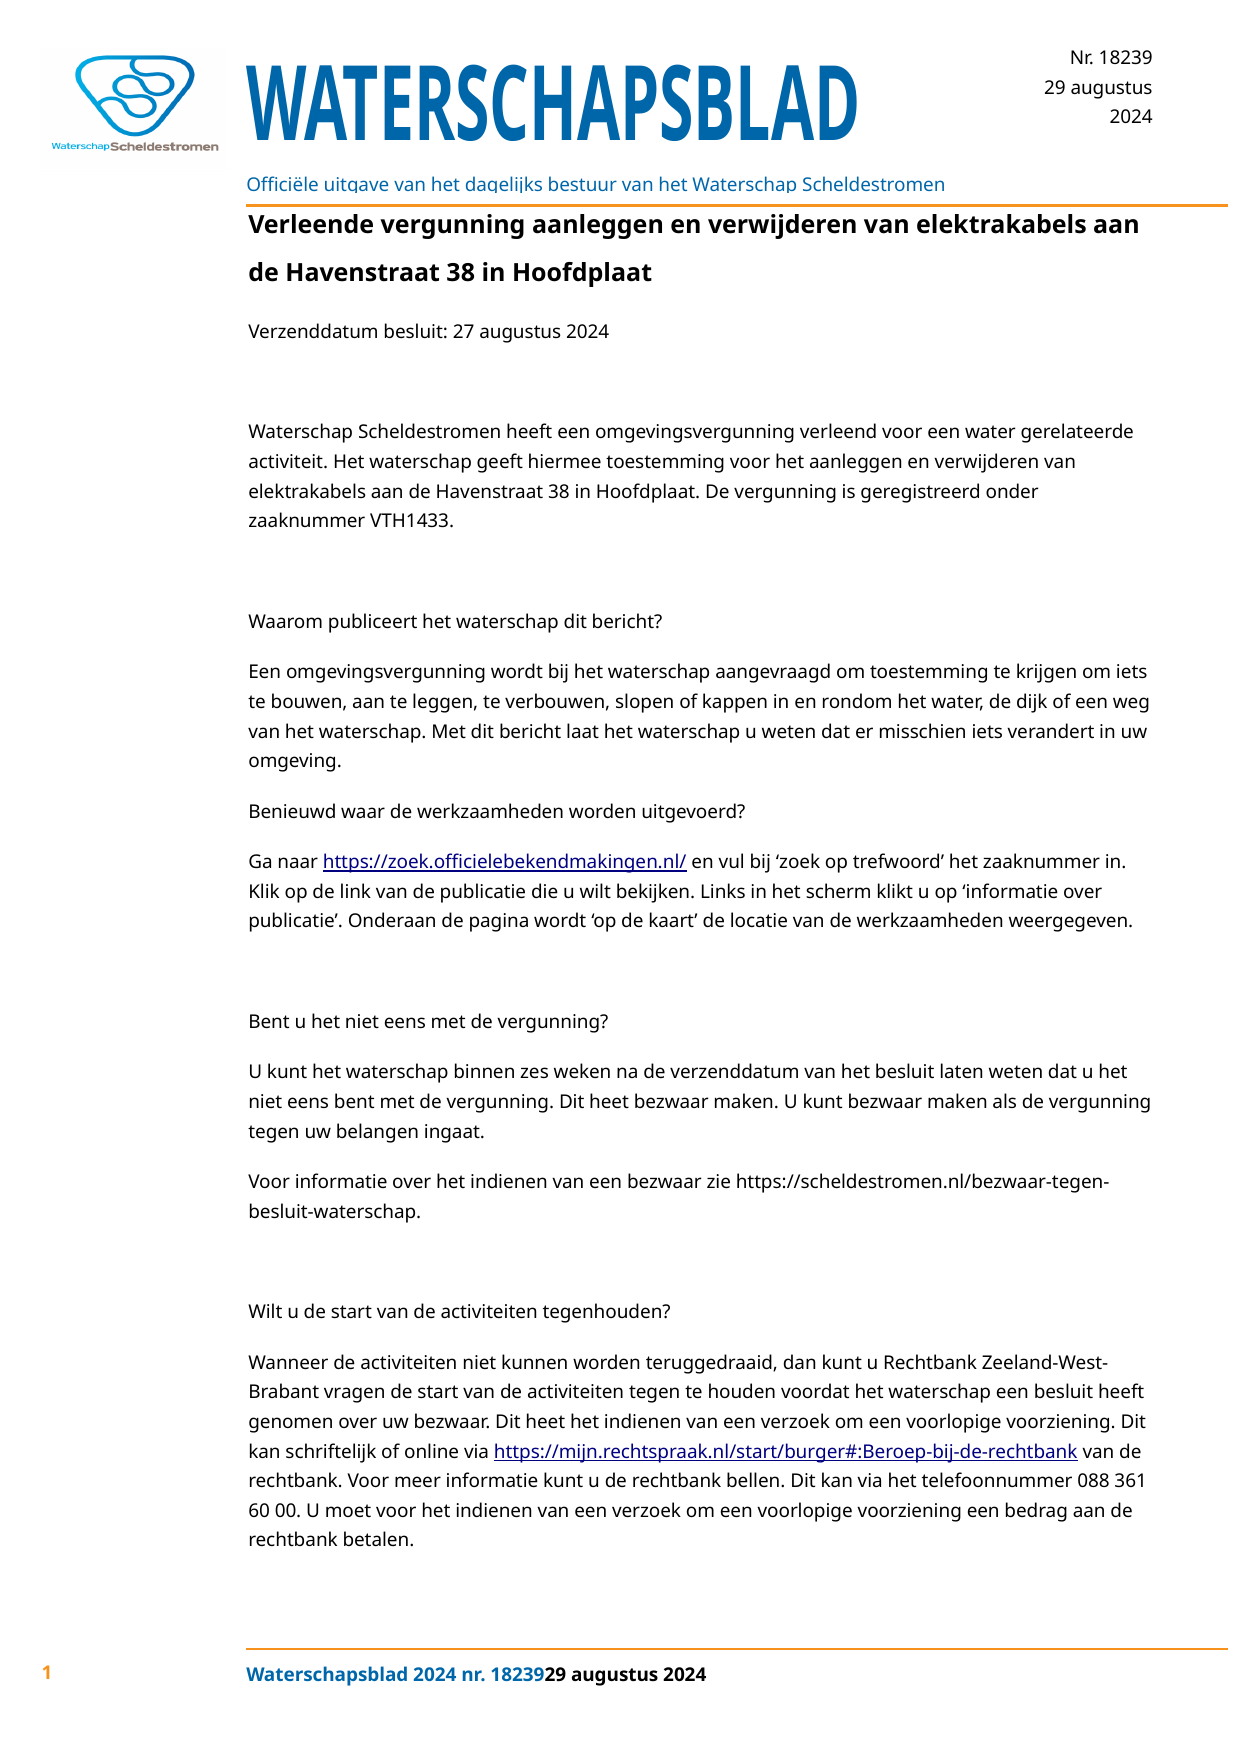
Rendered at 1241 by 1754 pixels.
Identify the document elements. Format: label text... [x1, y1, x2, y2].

text Voor informatie over het indienen van een bezwaar zie https://scheldestromen.nl/bezwaar-tegen-besluit-waterschap. [248, 1168, 1152, 1224]
text Wanneer de activiteiten niet kunnen worden teruggedraaid, dan kunt u Rechtbank Zeeland-West-Brabant vragen de start van de activiteiten tegen te houden voordat het waterschap een besluit heeft genomen over uw bezwaar. Dit heet het indienen van een verzoek om een voorlopige voorziening. Dit kan schriftelijk of online via https://mijn.rechtspraak.nl/start/burger#:Beroep-bij-de-rechtbank van de rechtbank. Voor meer informatie kunt u de rechtbank bellen. Dit kan via het telefoonnummer 088 361 60 00. U moet voor het indienen van een verzoek om een voorlopige voorziening een bedrag aan de rechtbank betalen. [248, 1349, 1152, 1552]
text Ga naar https://zoek.officielebekendmakingen.nl/ en vul bij ‘zoek op trefwoord’ het zaaknummer in. Klik op de link van de publicatie die u wilt bekijken. Links in het scherm klikt u op ‘informatie over publicatie’. Onderaan de pagina wordt ‘op de kaart’ de locatie van de werkzaamheden weergegeven. [248, 848, 1152, 933]
text Waterschap Scheldestromen heeft een omgevingsvergunning verleend voor een water gerelateerde activiteit. Het waterschap geeft hiermee toestemming voor het aanleggen en verwijderen van elektrakabels aan de Havenstraat 38 in Hoofdplaat. De vergunning is geregistreerd onder zaaknummer VTH1433. [248, 419, 1152, 533]
text U kunt het waterschap binnen zes weken na de verzenddatum van het besluit laten weten dat u het niet eens bent met de vergunning. Dit heet bezwaar maken. U kunt bezwaar maken als de vergunning tegen uw belangen ingaat. [248, 1059, 1152, 1144]
text Benieuwd waar de werkzaamheden worden uitgevoerd? [248, 798, 1152, 824]
text Wilt u de start van de activiteiten tegenhouden? [248, 1299, 1152, 1324]
text Verleende vergunning aanleggen en verwijderen van elektrakabels aan de Havenstraat 38 in Hoofdplaat [248, 207, 1152, 288]
text Een omgevingsvergunning wordt bij het waterschap aangevraagd om toestemming te krijgen om iets te bouwen, aan te leggen, te verbouwen, slopen of kappen in en rondom het water, de dijk of een weg van het waterschap. Met dit bericht laat het waterschap u weten dat er misschien iets verandert in uw omgeving. [248, 659, 1152, 773]
picture [41, 47, 231, 172]
text Verzenddatum besluit: 27 augustus 2024 [248, 318, 1152, 344]
text Waarom publiceert het waterschap dit bericht? [248, 608, 1152, 634]
text Bent u het niet eens met de vergunning? [248, 1008, 1152, 1034]
